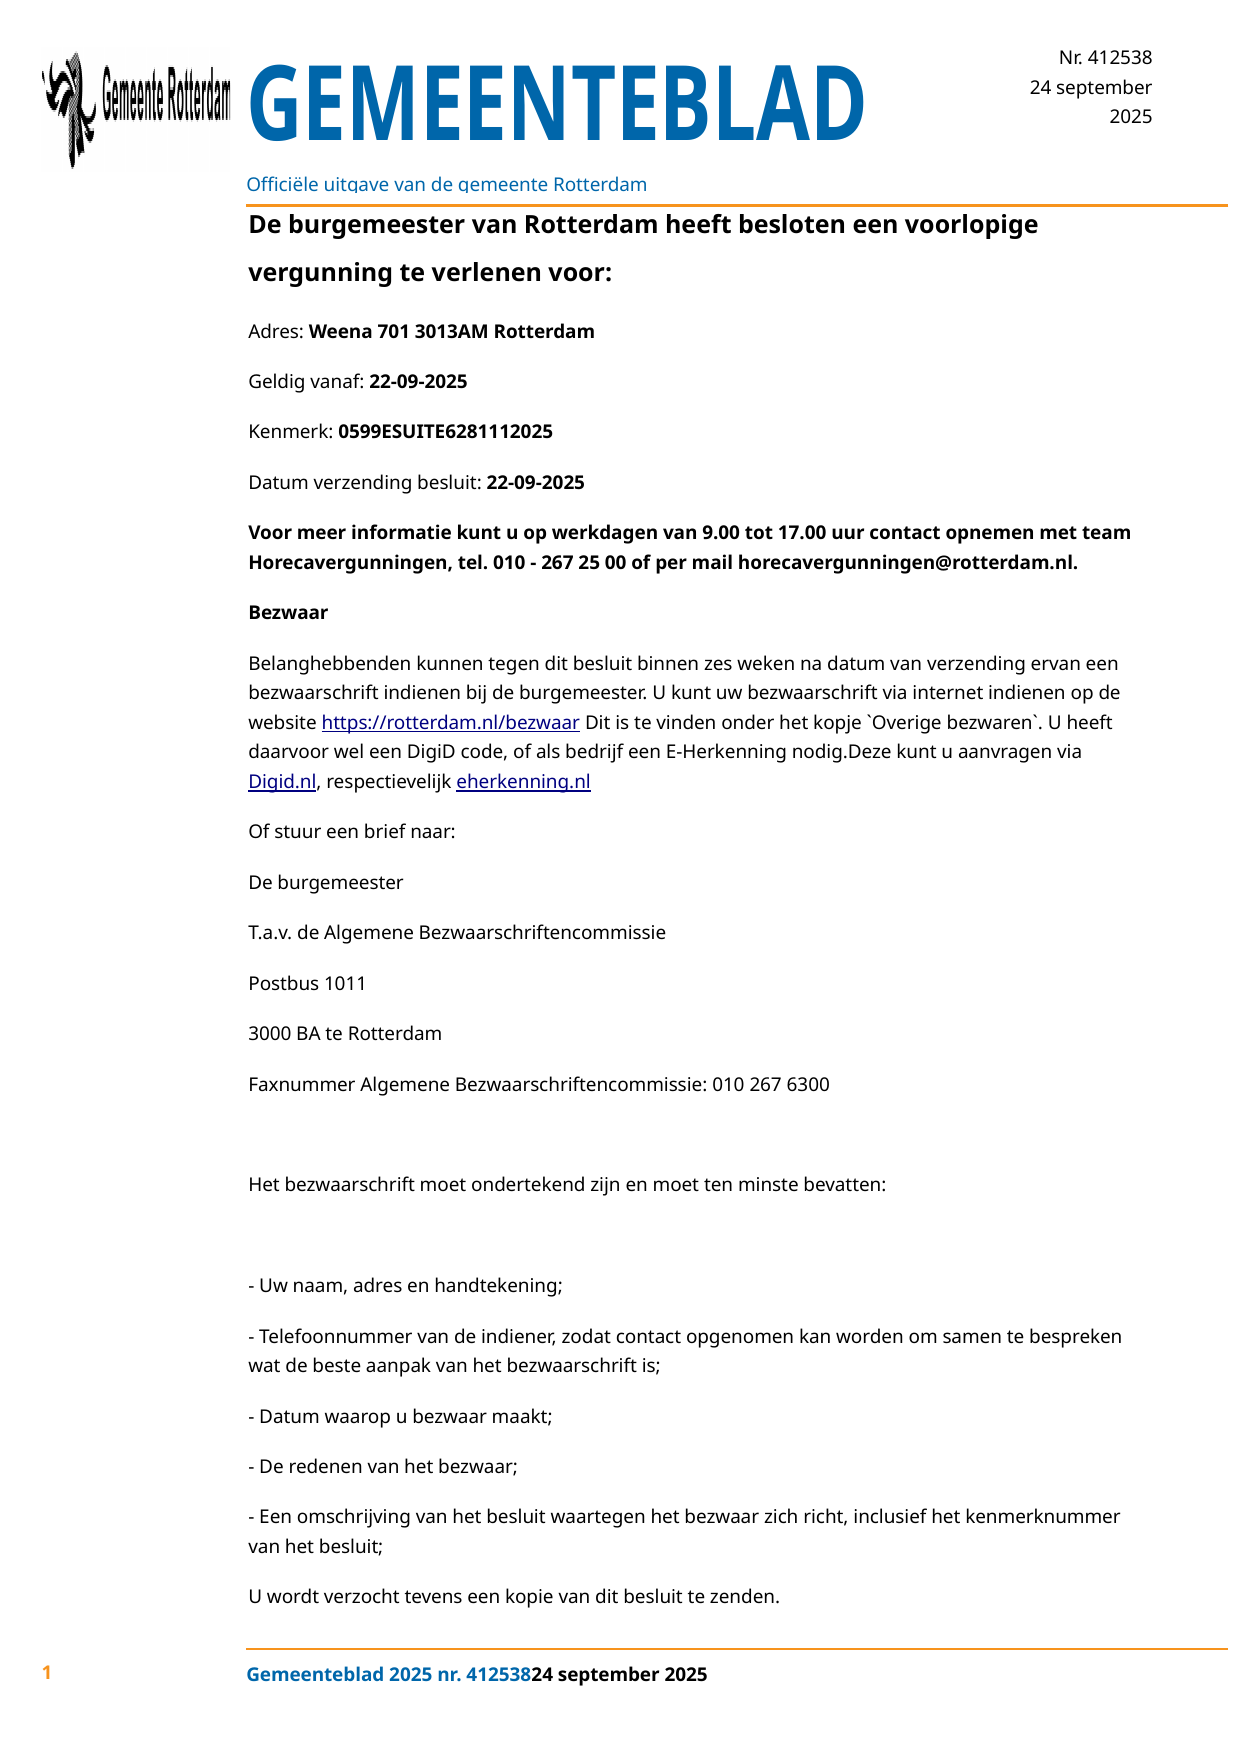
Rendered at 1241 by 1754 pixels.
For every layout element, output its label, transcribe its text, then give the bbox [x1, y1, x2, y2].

text Geldig vanaf: 22-09-2025 [248, 368, 1152, 394]
text Postbus 1011 [248, 970, 1152, 996]
text - Uw naam, adres en handtekening; [248, 1272, 1152, 1298]
text T.a.v. de Algemene Bezwaarschriftencommissie [248, 919, 1152, 945]
text Het bezwaarschrift moet ondertekend zijn en moet ten minste bevatten: [248, 1172, 1152, 1197]
text Faxnummer Algemene Bezwaarschriftencommissie: 010 267 6300 [248, 1071, 1152, 1097]
text Datum verzending besluit: 22-09-2025 [248, 469, 1152, 495]
text - Telefoonnummer van de indiener, zodat contact opgenomen kan worden om samen te bespreken wat de beste aanpak van het bezwaarschrift is; [248, 1323, 1152, 1378]
text - Datum waarop u bezwaar maakt; [248, 1403, 1152, 1429]
text De burgemeester van Rotterdam heeft besloten een voorlopige vergunning te verlenen voor: [248, 207, 1152, 288]
text - Een omschrijving van het besluit waartegen het bezwaar zich richt, inclusief het kenmerknummer van het besluit; [248, 1504, 1152, 1559]
text Kenmerk: 0599ESUITE6281112025 [248, 419, 1152, 444]
text 3000 BA te Rotterdam [248, 1020, 1152, 1046]
text Belanghebbenden kunnen tegen dit besluit binnen zes weken na datum van verzending ervan een bezwaarschrift indienen bij de burgemeester. U kunt uw bezwaarschrift via internet indienen op de website https://rotterdam.nl/bezwaar Dit is te vinden onder het kopje `Overige bezwaren`. U heeft daarvoor wel een DigiD code, of als bedrijf een E-Herkenning nodig.Deze kunt u aanvragen via Digid.nl, respectievelijk eherkenning.nl [248, 650, 1152, 794]
text Bezwaar [248, 599, 1152, 625]
text Of stuur een brief naar: [248, 819, 1152, 844]
text Adres: Weena 701 3013AM Rotterdam [248, 318, 1152, 344]
text Voor meer informatie kunt u op werkdagen van 9.00 tot 17.00 uur contact opnemen met team Horecavergunningen, tel. 010 - 267 25 00 of per mail horecavergunningen@rotterdam.nl. [248, 519, 1152, 575]
text De burgemeester [248, 869, 1152, 895]
text U wordt verzocht tevens een kopie van dit besluit te zenden. [248, 1584, 1152, 1609]
picture [41, 47, 231, 172]
text - De redenen van het bezwaar; [248, 1453, 1152, 1479]
